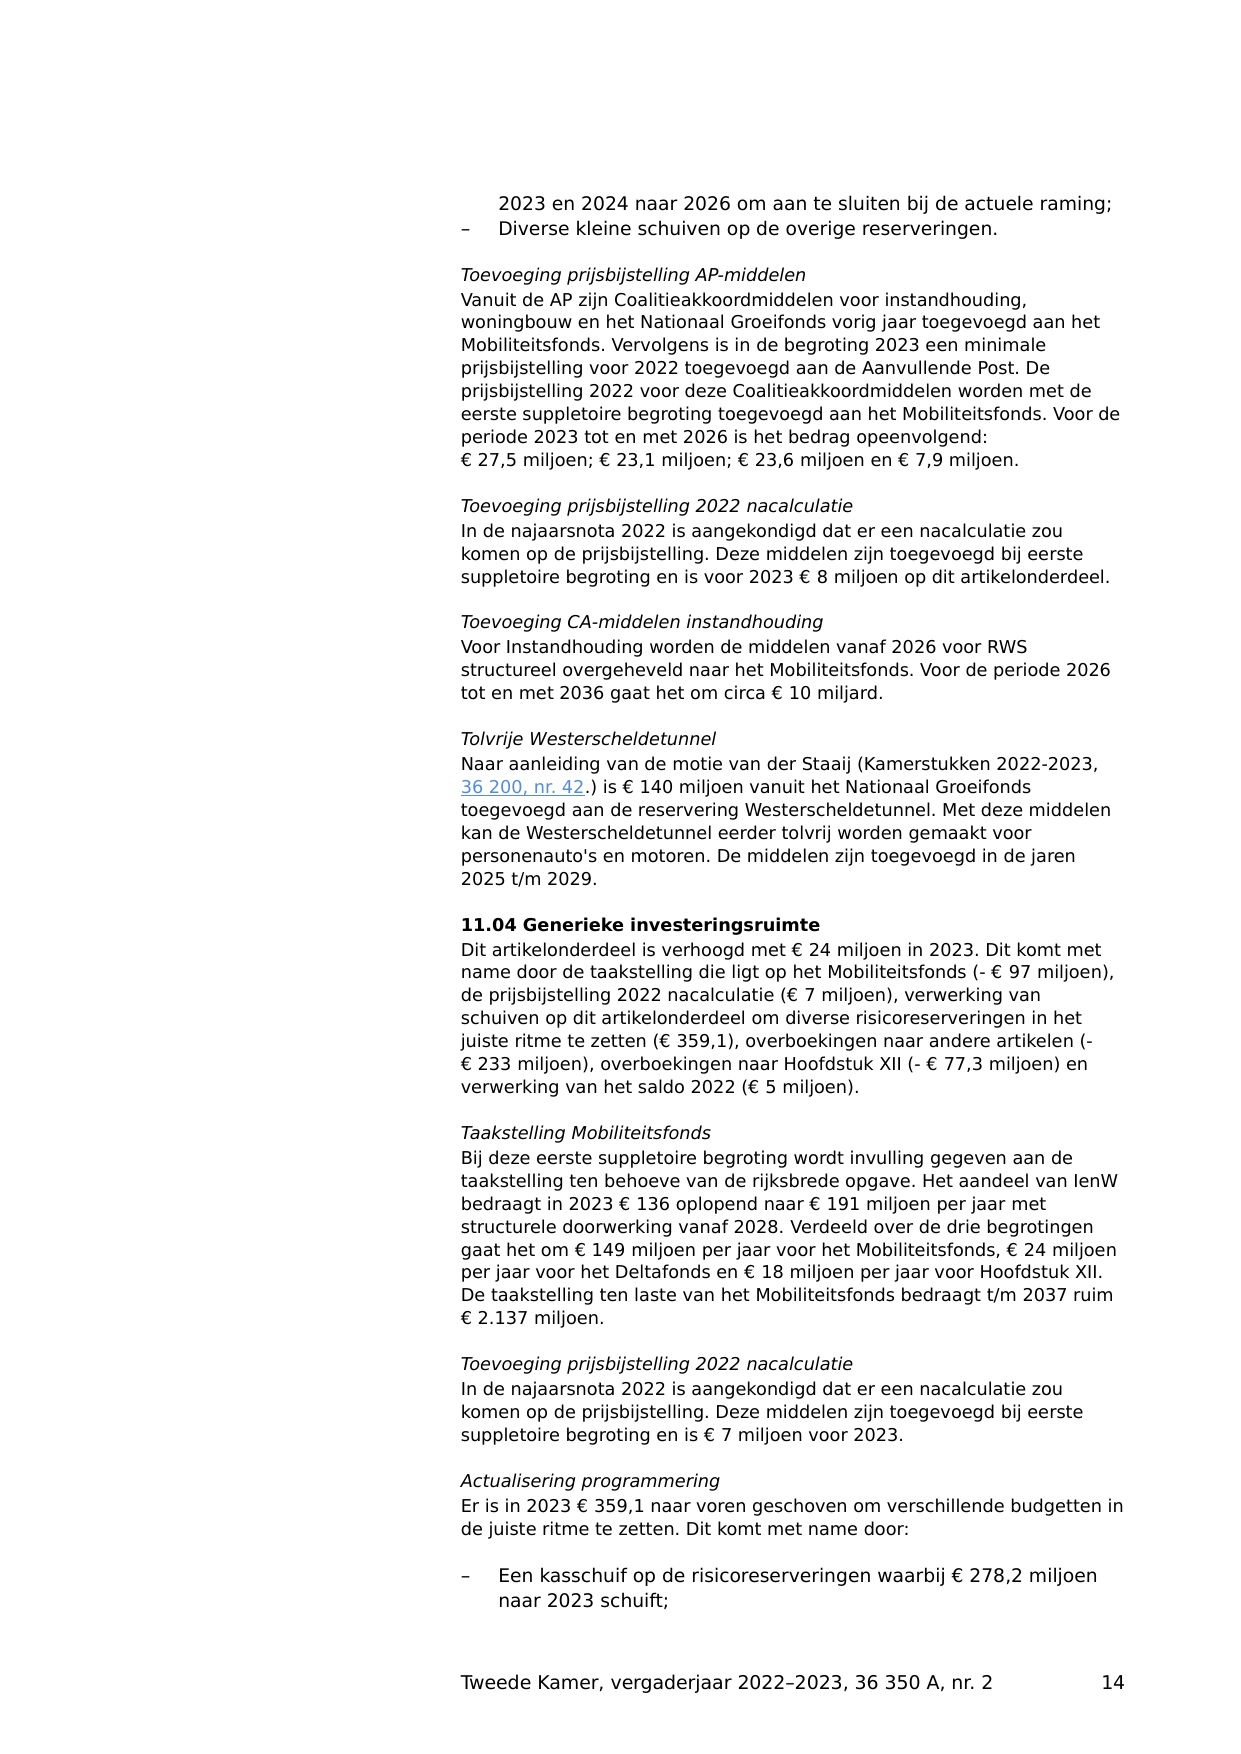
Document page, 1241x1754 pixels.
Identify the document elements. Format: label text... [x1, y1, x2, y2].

text Tolvrije Westerscheldetunnel [461, 727, 1125, 750]
text Toevoeging prijsbijstelling 2022 nacalculatie [461, 494, 1125, 517]
text Actualisering programmering [461, 1469, 1125, 1492]
text Bij deze eerste suppletoire begroting wordt invulling gegeven aan de taakstelling ten behoeve van de rijksbrede opgave. Het aandeel van IenW bedraagt in 2023 € 136 oplopend naar € 191 miljoen per jaar met structurele doorwerking vanaf 2028. Verdeeld over de drie begrotingen gaat het om € 149 miljoen per jaar voor het Mobiliteitsfonds, € 24 miljoen per jaar voor het Deltafonds en € 18 miljoen per jaar voor Hoofdstuk XII. De taakstelling ten laste van het Mobiliteitsfonds bedraagt t/m 2037 ruim € 2.137 miljoen. [461, 1146, 1125, 1329]
text Vanuit de AP zijn Coalitieakkoordmiddelen voor instandhouding, woningbouw en het Nationaal Groeifonds vorig jaar toegevoegd aan het Mobiliteitsfonds. Vervolgens is in de begroting 2023 een minimale prijsbijstelling voor 2022 toegevoegd aan de Aanvullende Post. De prijsbijstelling 2022 voor deze Coalitieakkoordmiddelen worden met de eerste suppletoire begroting toegevoegd aan het Mobiliteitsfonds. Voor de periode 2023 tot en met 2026 is het bedrag opeenvolgend: € 27,5 miljoen; € 23,1 miljoen; € 23,6 miljoen en € 7,9 miljoen. [461, 288, 1125, 471]
text Dit artikelonderdeel is verhoogd met € 24 miljoen in 2023. Dit komt met name door de taakstelling die ligt op het Mobiliteitsfonds (- € 97 miljoen), de prijsbijstelling 2022 nacalculatie (€ 7 miljoen), verwerking van schuiven op dit artikelonderdeel om diverse risicoreserveringen in het juiste ritme te zetten (€ 359,1), overboekingen naar andere artikelen (- € 233 miljoen), overboekingen naar Hoofdstuk XII (- € 77,3 miljoen) en verwerking van het saldo 2022 (€ 5 miljoen). [461, 938, 1125, 1098]
text Taakstelling Mobiliteitsfonds [461, 1121, 1125, 1144]
text Toevoeging prijsbijstelling 2022 nacalculatie [461, 1352, 1125, 1375]
text Naar aanleiding van de motie van der Staaij (Kamerstukken 2022-2023, 36 200, nr. 42.) is € 140 miljoen vanuit het Nationaal Groeifonds toegevoegd aan de reservering Westerscheldetunnel. Met deze middelen kan de Westerscheldetunnel eerder tolvrij worden gemaakt voor personenauto's en motoren. De middelen zijn toegevoegd in de jaren 2025 t/m 2029. [461, 752, 1125, 890]
text Voor Instandhouding worden de middelen vanaf 2026 voor RWS structureel overgeheveld naar het Mobiliteitsfonds. Voor de periode 2026 tot en met 2036 gaat het om circa € 10 miljard. [461, 636, 1125, 704]
list Diverse kleine schuiven op de overige reserveringen. [461, 216, 1125, 241]
text Er is in 2023 € 359,1 naar voren geschoven om verschillende budgetten in de juiste ritme te zetten. Dit komt met name door: [461, 1494, 1125, 1540]
text Toevoeging CA-middelen instandhouding [461, 611, 1125, 633]
text 11.04 Generieke investeringsruimte [461, 913, 1125, 936]
text Toevoeging prijsbijstelling AP-middelen [461, 263, 1125, 286]
text In de najaarsnota 2022 is aangekondigd dat er een nacalculatie zou komen op de prijsbijstelling. Deze middelen zijn toegevoegd bij eerste suppletoire begroting en is € 7 miljoen voor 2023. [461, 1377, 1125, 1446]
list Een kasschuif op de risicoreserveringen waarbij € 278,2 miljoen naar 2023 schuift; [461, 1563, 1125, 1613]
text In de najaarsnota 2022 is aangekondigd dat er een nacalculatie zou komen op de prijsbijstelling. Deze middelen zijn toegevoegd bij eerste suppletoire begroting en is voor 2023 € 8 miljoen op dit artikelonderdeel. [461, 519, 1125, 588]
list 2023 en 2024 naar 2026 om aan te sluiten bij de actuele raming; [461, 191, 1125, 216]
